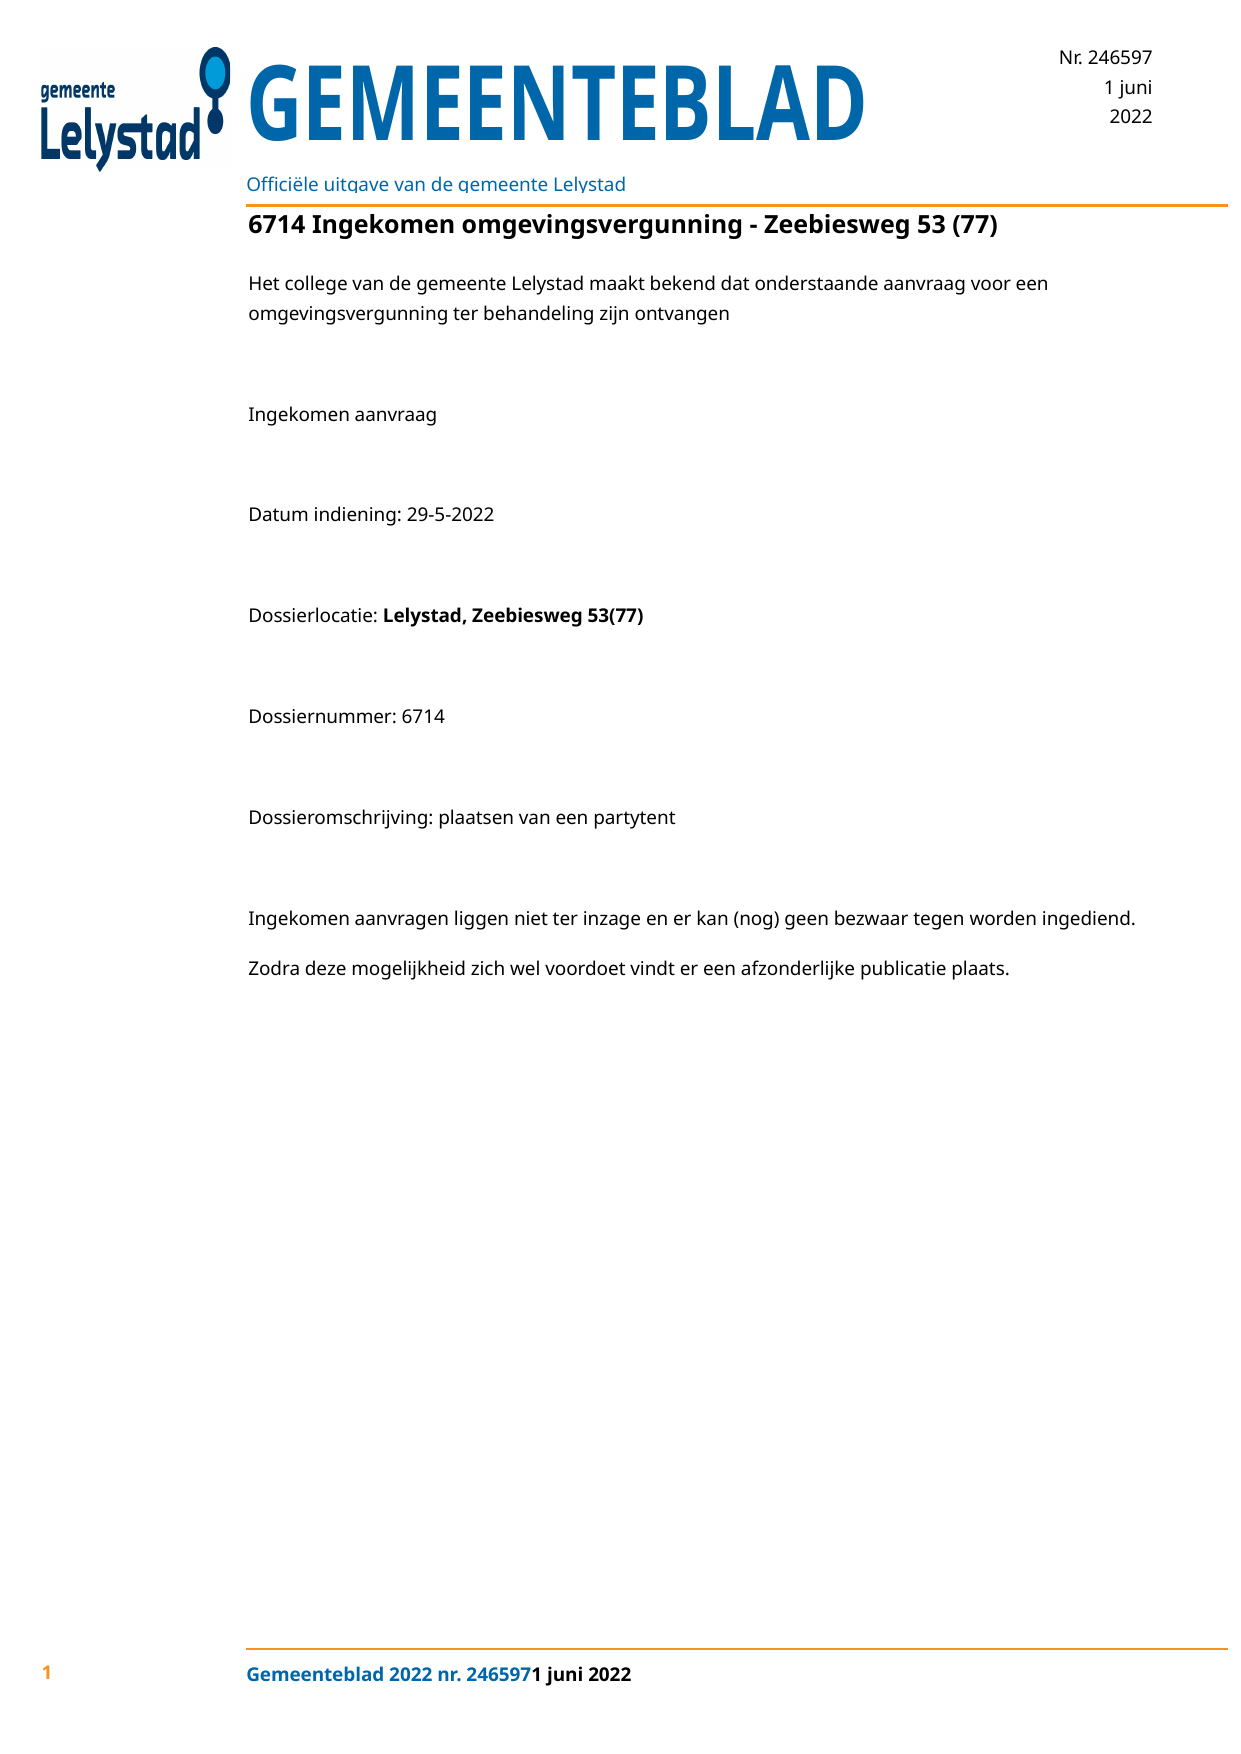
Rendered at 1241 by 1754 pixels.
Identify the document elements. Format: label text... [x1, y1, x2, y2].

text Ingekomen aanvraag [248, 401, 1152, 426]
text Zodra deze mogelijkheid zich wel voordoet vindt er een afzonderlijke publicatie plaats. [248, 955, 1152, 981]
text 6714 Ingekomen omgevingsvergunning - Zeebiesweg 53 (77) [248, 207, 1152, 241]
text Dossieromschrijving: plaatsen van een partytent [248, 804, 1152, 830]
text Dossiernummer: 6714 [248, 703, 1152, 729]
picture [41, 47, 231, 172]
text Het college van de gemeente Lelystad maakt bekend dat onderstaande aanvraag voor een omgevingsvergunning ter behandeling zijn ontvangen [248, 270, 1152, 326]
text Dossierlocatie: Lelystad, Zeebiesweg 53(77) [248, 602, 1152, 628]
text Ingekomen aanvragen liggen niet ter inzage en er kan (nog) geen bezwaar tegen worden ingediend. [248, 905, 1152, 931]
text Datum indiening: 29-5-2022 [248, 502, 1152, 527]
